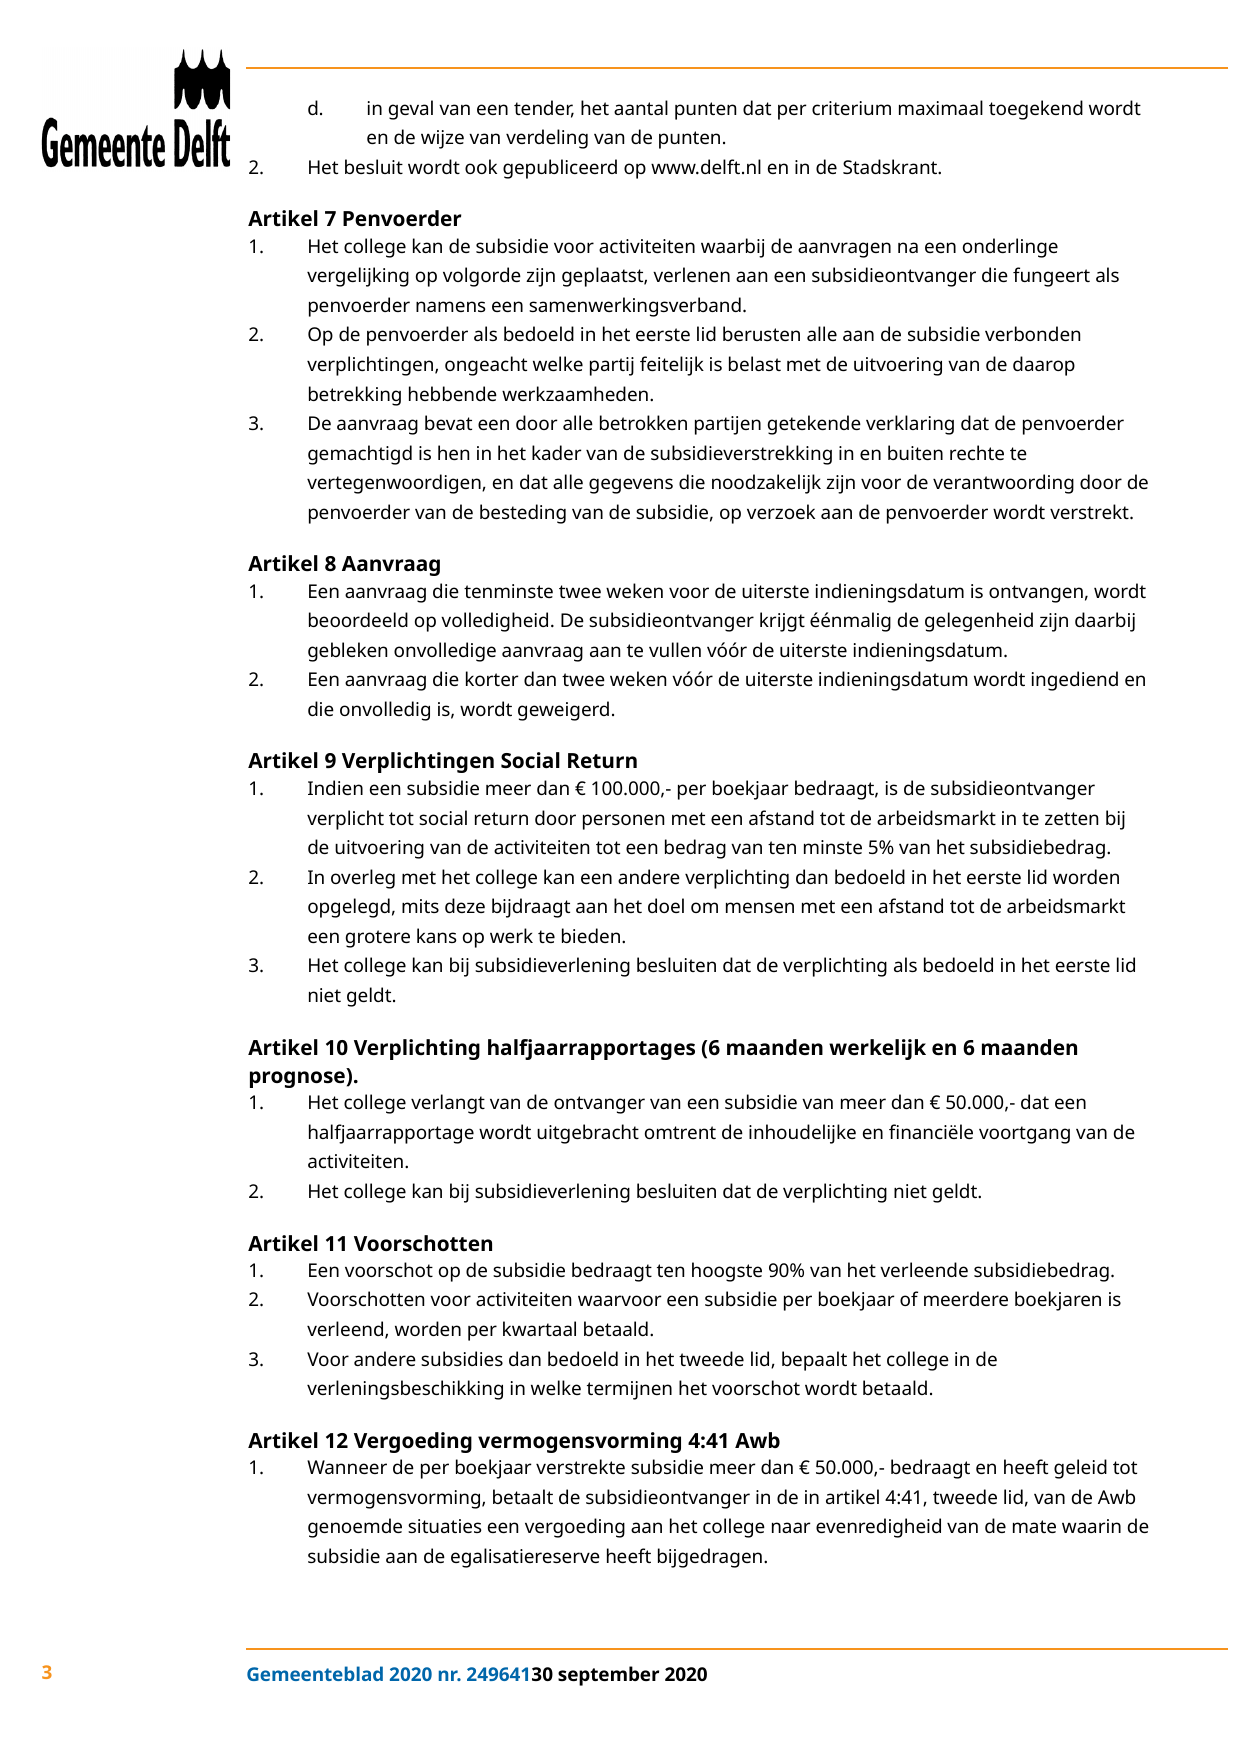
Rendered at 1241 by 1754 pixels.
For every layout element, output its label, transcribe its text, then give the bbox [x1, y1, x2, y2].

list Het besluit wordt ook gepubliceerd op www.delft.nl en in de Stadskrant. [248, 154, 1152, 180]
list Een aanvraag die tenminste twee weken voor de uiterste indieningsdatum is ontvangen, wordt beoordeeld op volledigheid. De subsidieontvanger krijgt éénmalig de gelegenheid zijn daarbij gebleken onvolledige aanvraag aan te vullen vóór de uiterste indieningsdatum. [248, 578, 1152, 663]
list Voorschotten voor activiteiten waarvoor een subsidie per boekjaar of meerdere boekjaren is verleend, worden per kwartaal betaald. [248, 1287, 1152, 1342]
list Het college kan de subsidie voor activiteiten waarbij de aanvragen na een onderlinge vergelijking op volgorde zijn geplaatst, verlenen aan een subsidieontvanger die fungeert als penvoerder namens een samenwerkingsverband. [248, 233, 1152, 318]
text Artikel 11 Voorschotten [248, 1229, 1152, 1257]
picture [41, 47, 231, 172]
list in geval van een tender, het aantal punten dat per criterium maximaal toegekend wordt en de wijze van verdeling van de punten. [307, 95, 1152, 150]
list In overleg met het college kan een andere verplichting dan bedoeld in het eerste lid worden opgelegd, mits deze bijdraagt aan het doel om mensen met een afstand tot de arbeidsmarkt een grotere kans op werk te bieden. [248, 864, 1152, 949]
text Artikel 7 Penvoerder [248, 204, 1152, 233]
list Een voorschot op de subsidie bedraagt ten hoogste 90% van het verleende subsidiebedrag. [248, 1257, 1152, 1283]
text Artikel 9 Verplichtingen Social Return [248, 747, 1152, 775]
text Artikel 10 Verplichting halfjaarrapportages (6 maanden werkelijk en 6 maanden prognose). [248, 1033, 1152, 1089]
list De aanvraag bevat een door alle betrokken partijen getekende verklaring dat de penvoerder gemachtigd is hen in het kader van de subsidieverstrekking in en buiten rechte te vertegenwoordigen, en dat alle gegevens die noodzakelijk zijn voor de verantwoording door de penvoerder van de besteding van de subsidie, op verzoek aan de penvoerder wordt verstrekt. [248, 410, 1152, 525]
list Voor andere subsidies dan bedoeld in het tweede lid, bepaalt het college in de verleningsbeschikking in welke termijnen het voorschot wordt betaald. [248, 1346, 1152, 1401]
list Het college verlangt van de ontvanger van een subsidie van meer dan € 50.000,- dat een halfjaarrapportage wordt uitgebracht omtrent de inhoudelijke en financiële voortgang van de activiteiten. [248, 1089, 1152, 1174]
list Een aanvraag die korter dan twee weken vóór de uiterste indieningsdatum wordt ingediend en die onvolledig is, wordt geweigerd. [248, 667, 1152, 722]
list Indien een subsidie meer dan € 100.000,- per boekjaar bedraagt, is de subsidieontvanger verplicht tot social return door personen met een afstand tot de arbeidsmarkt in te zetten bij de uitvoering van de activiteiten tot een bedrag van ten minste 5% van het subsidiebedrag. [248, 775, 1152, 860]
text Artikel 8 Aanvraag [248, 549, 1152, 578]
list Wanneer de per boekjaar verstrekte subsidie meer dan € 50.000,- bedraagt en heeft geleid tot vermogensvorming, betaalt de subsidieontvanger in de in artikel 4:41, tweede lid, van de Awb genoemde situaties een vergoeding aan het college naar evenredigheid van de mate waarin de subsidie aan de egalisatiereserve heeft bijgedragen. [248, 1454, 1152, 1569]
text Artikel 12 Vergoeding vermogensvorming 4:41 Awb [248, 1426, 1152, 1454]
list Op de penvoerder als bedoeld in het eerste lid berusten alle aan de subsidie verbonden verplichtingen, ongeacht welke partij feitelijk is belast met de uitvoering van de daarop betrekking hebbende werkzaamheden. [248, 322, 1152, 406]
list Het college kan bij subsidieverlening besluiten dat de verplichting niet geldt. [248, 1178, 1152, 1204]
list Het college kan bij subsidieverlening besluiten dat de verplichting als bedoeld in het eerste lid niet geldt. [248, 953, 1152, 1008]
